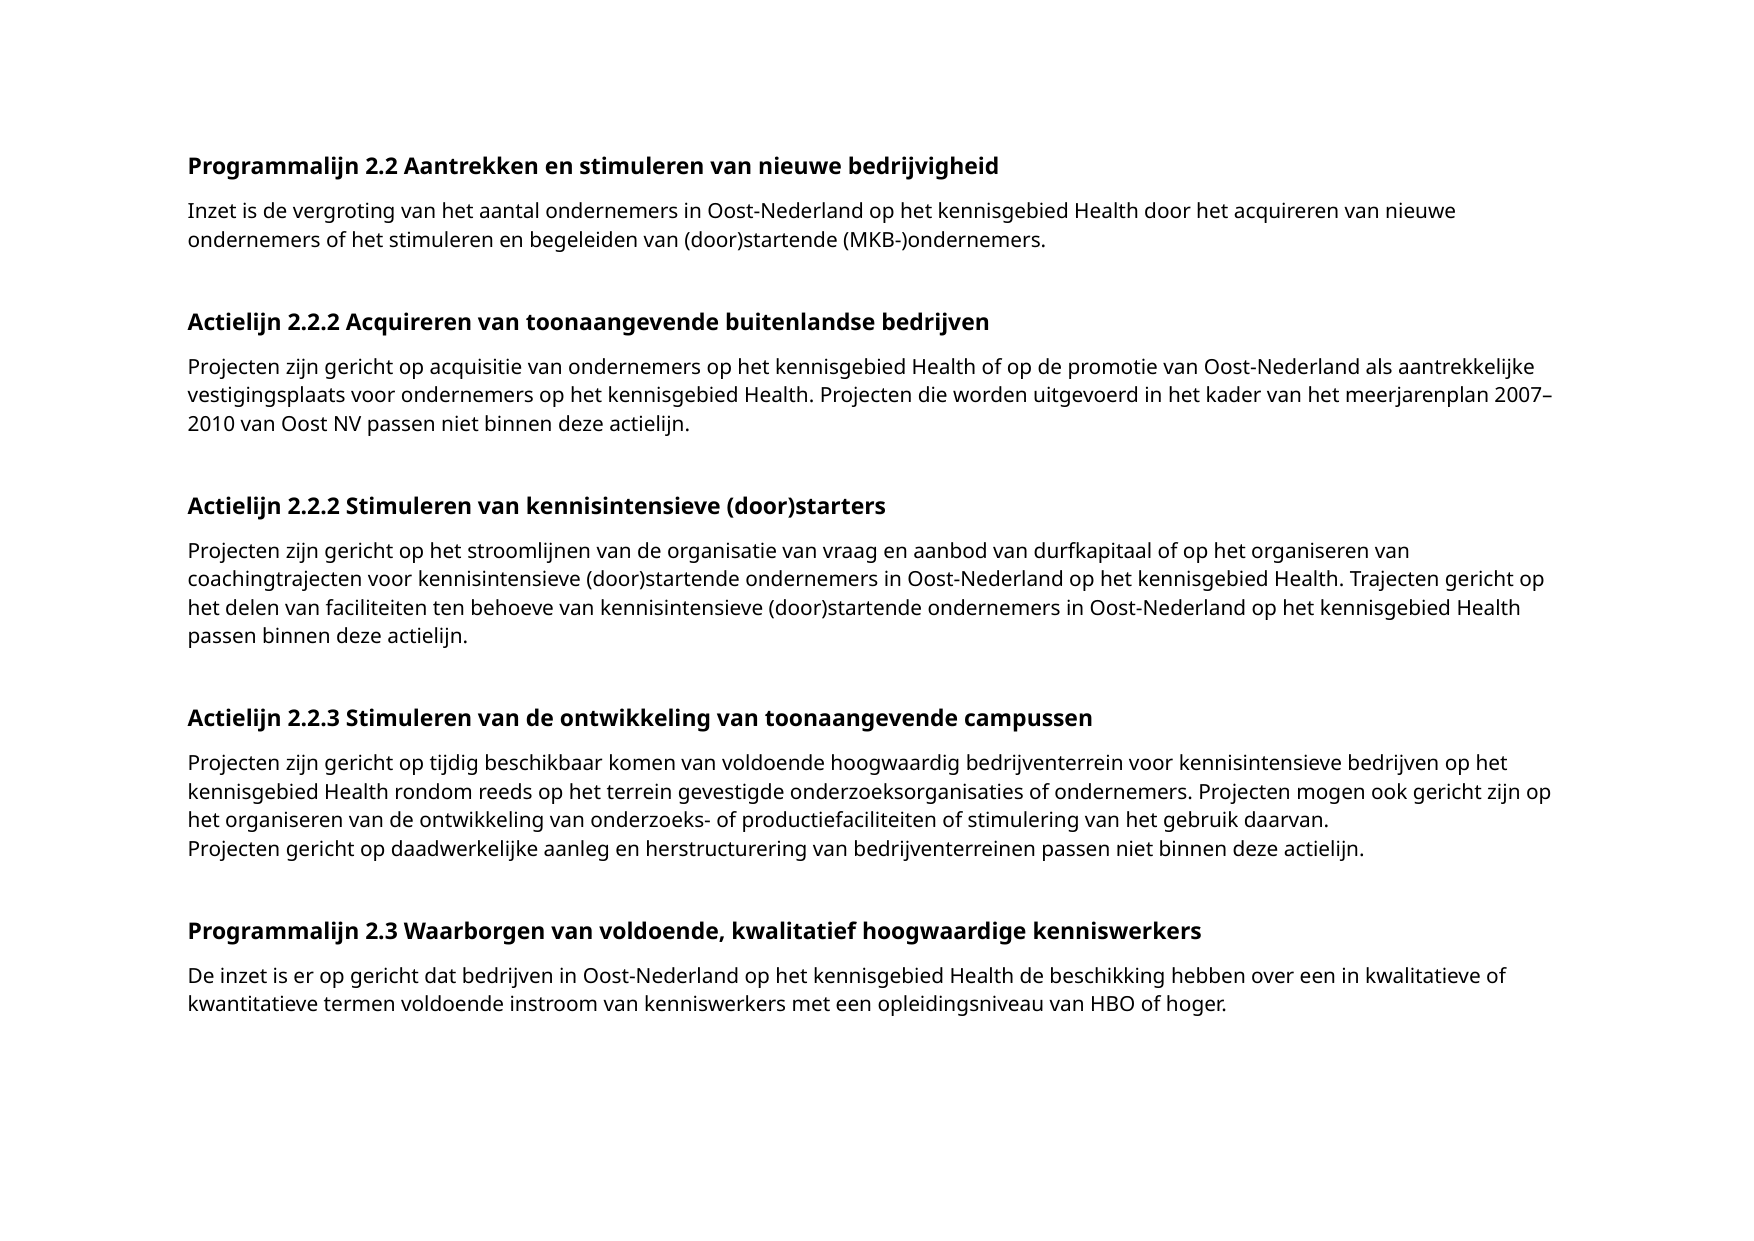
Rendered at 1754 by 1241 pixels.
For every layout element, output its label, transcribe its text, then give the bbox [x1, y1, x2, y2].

subtitle Actielijn 2.2.2 Acquireren van toonaangevende buitenlandse bedrijven [187, 306, 1566, 337]
text Projecten gericht op daadwerkelijke aanleg en herstructurering van bedrijventerreinen passen niet binnen deze actielijn. [187, 834, 1566, 862]
subtitle Actielijn 2.2.3 Stimuleren van de ontwikkeling van toonaangevende campussen [187, 702, 1566, 733]
text Inzet is de vergroting van het aantal ondernemers in Oost-Nederland op het kennisgebied Health door het acquireren van nieuwe ondernemers of het stimuleren en begeleiden van (door)startende (MKB-)ondernemers. [187, 196, 1566, 253]
subtitle Actielijn 2.2.2 Stimuleren van kennisintensieve (door)starters [187, 490, 1566, 521]
text Projecten zijn gericht op het stroomlijnen van de organisatie van vraag en aanbod van durfkapitaal of op het organiseren van coachingtrajecten voor kennisintensieve (door)startende ondernemers in Oost-Nederland op het kennisgebied Health. Trajecten gericht op het delen van faciliteiten ten behoeve van kennisintensieve (door)startende ondernemers in Oost-Nederland op het kennisgebied Health passen binnen deze actielijn. [187, 536, 1566, 650]
subtitle Programmalijn 2.3 Waarborgen van voldoende, kwalitatief hoogwaardige kenniswerkers [187, 915, 1566, 946]
text Projecten zijn gericht op tijdig beschikbaar komen van voldoende hoogwaardig bedrijventerrein voor kennisintensieve bedrijven op het kennisgebied Health rondom reeds op het terrein gevestigde onderzoeksorganisaties of ondernemers. Projecten mogen ook gericht zijn op het organiseren van de ontwikkeling van onderzoeks- of productiefaciliteiten of stimulering van het gebruik daarvan. [187, 748, 1566, 834]
text Projecten zijn gericht op acquisitie van ondernemers op het kennisgebied Health of op de promotie van Oost-Nederland als aantrekkelijke vestigingsplaats voor ondernemers op het kennisgebied Health. Projecten die worden uitgevoerd in het kader van het meerjarenplan 2007–2010 van Oost NV passen niet binnen deze actielijn. [187, 352, 1566, 437]
text De inzet is er op gericht dat bedrijven in Oost-Nederland op het kennisgebied Health de beschikking hebben over een in kwalitatieve of kwantitatieve termen voldoende instroom van kenniswerkers met een opleidingsniveau van HBO of hoger. [187, 961, 1566, 1018]
subtitle Programmalijn 2.2 Aantrekken en stimuleren van nieuwe bedrijvigheid [187, 150, 1566, 181]
